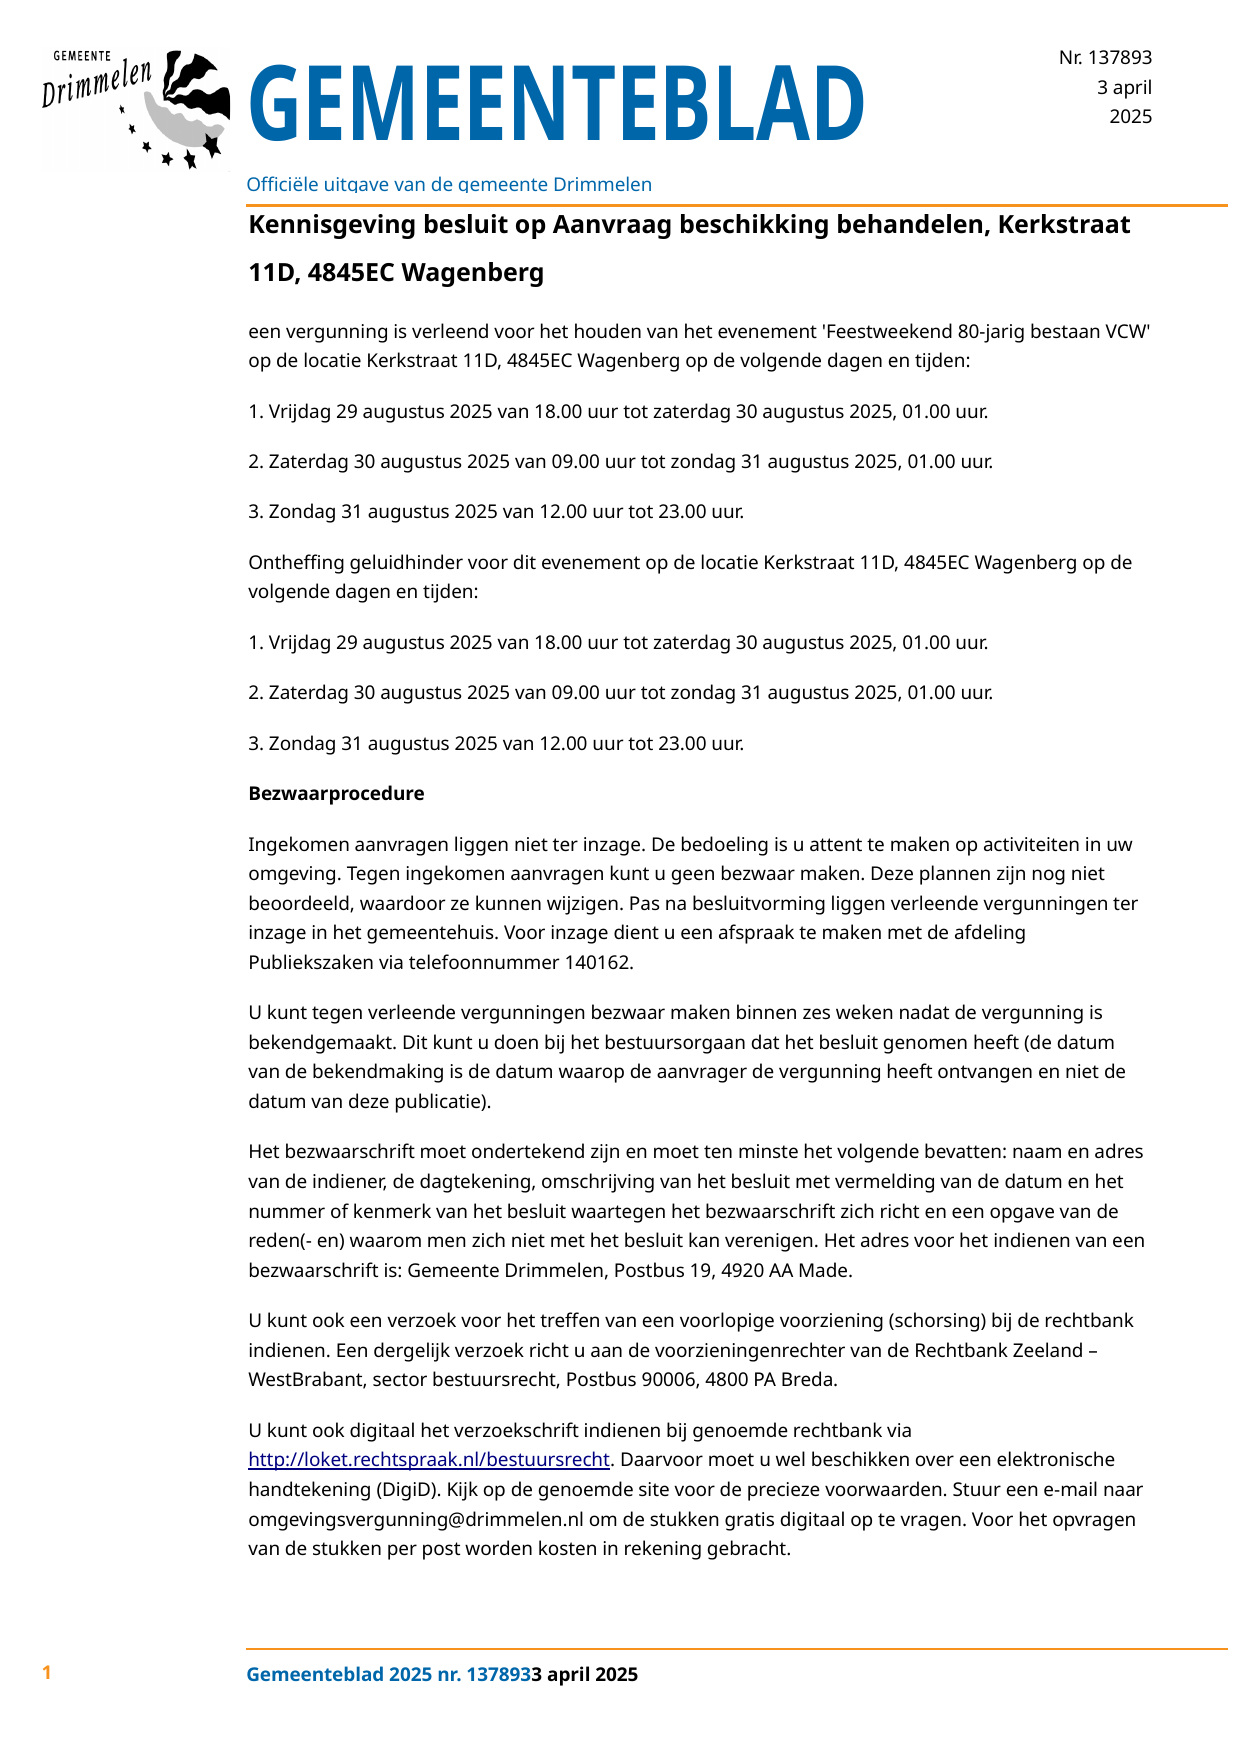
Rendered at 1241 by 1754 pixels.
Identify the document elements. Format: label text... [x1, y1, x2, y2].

text 1. Vrijdag 29 augustus 2025 van 18.00 uur tot zaterdag 30 augustus 2025, 01.00 uur. [248, 398, 1152, 424]
text Bezwaarprocedure [248, 780, 1152, 806]
text 3. Zondag 31 augustus 2025 van 12.00 uur tot 23.00 uur. [248, 499, 1152, 524]
text een vergunning is verleend voor het houden van het evenement 'Feestweekend 80-jarig bestaan VCW' op de locatie Kerkstraat 11D, 4845EC Wagenberg op de volgende dagen en tijden: [248, 318, 1152, 373]
text 3. Zondag 31 augustus 2025 van 12.00 uur tot 23.00 uur. [248, 730, 1152, 756]
text Ontheffing geluidhinder voor dit evenement op de locatie Kerkstraat 11D, 4845EC Wagenberg op de volgende dagen en tijden: [248, 549, 1152, 604]
text Kennisgeving besluit op Aanvraag beschikking behandelen, Kerkstraat 11D, 4845EC Wagenberg [248, 207, 1152, 288]
text 1. Vrijdag 29 augustus 2025 van 18.00 uur tot zaterdag 30 augustus 2025, 01.00 uur. [248, 629, 1152, 655]
text 2. Zaterdag 30 augustus 2025 van 09.00 uur tot zondag 31 augustus 2025, 01.00 uur. [248, 448, 1152, 474]
text Ingekomen aanvragen liggen niet ter inzage. De bedoeling is u attent te maken op activiteiten in uw omgeving. Tegen ingekomen aanvragen kunt u geen bezwaar maken. Deze plannen zijn nog niet beoordeeld, waardoor ze kunnen wijzigen. Pas na besluitvorming liggen verleende vergunningen ter inzage in het gemeentehuis. Voor inzage dient u een afspraak te maken met de afdeling Publiekszaken via telefoonnummer 140162. [248, 831, 1152, 975]
text Het bezwaarschrift moet ondertekend zijn en moet ten minste het volgende bevatten: naam en adres van de indiener, de dagtekening, omschrijving van het besluit met vermelding van de datum en het nummer of kenmerk van het besluit waartegen het bezwaarschrift zich richt en een opgave van de reden(- en) waarom men zich niet met het besluit kan verenigen. Het adres voor het indienen van een bezwaarschrift is: Gemeente Drimmelen, Postbus 19, 4920 AA Made. [248, 1139, 1152, 1283]
text U kunt ook een verzoek voor het treffen van een voorlopige voorziening (schorsing) bij de rechtbank indienen. Een dergelijk verzoek richt u aan de voorzieningenrechter van de Rechtbank Zeeland – WestBrabant, sector bestuursrecht, Postbus 90006, 4800 PA Breda. [248, 1307, 1152, 1392]
text U kunt ook digitaal het verzoekschrift indienen bij genoemde rechtbank via http://loket.rechtspraak.nl/bestuursrecht. Daarvoor moet u wel beschikken over een elektronische handtekening (DigiD). Kijk op de genoemde site voor de precieze voorwaarden. Stuur een e-mail naar omgevingsvergunning@drimmelen.nl om de stukken gratis digitaal op te vragen. Voor het opvragen van de stukken per post worden kosten in rekening gebracht. [248, 1417, 1152, 1561]
picture [41, 47, 231, 172]
text U kunt tegen verleende vergunningen bezwaar maken binnen zes weken nadat de vergunning is bekendgemaakt. Dit kunt u doen bij het bestuursorgaan dat het besluit genomen heeft (de datum van de bekendmaking is de datum waarop de aanvrager de vergunning heeft ontvangen en niet de datum van deze publicatie). [248, 999, 1152, 1114]
text 2. Zaterdag 30 augustus 2025 van 09.00 uur tot zondag 31 augustus 2025, 01.00 uur. [248, 679, 1152, 705]
